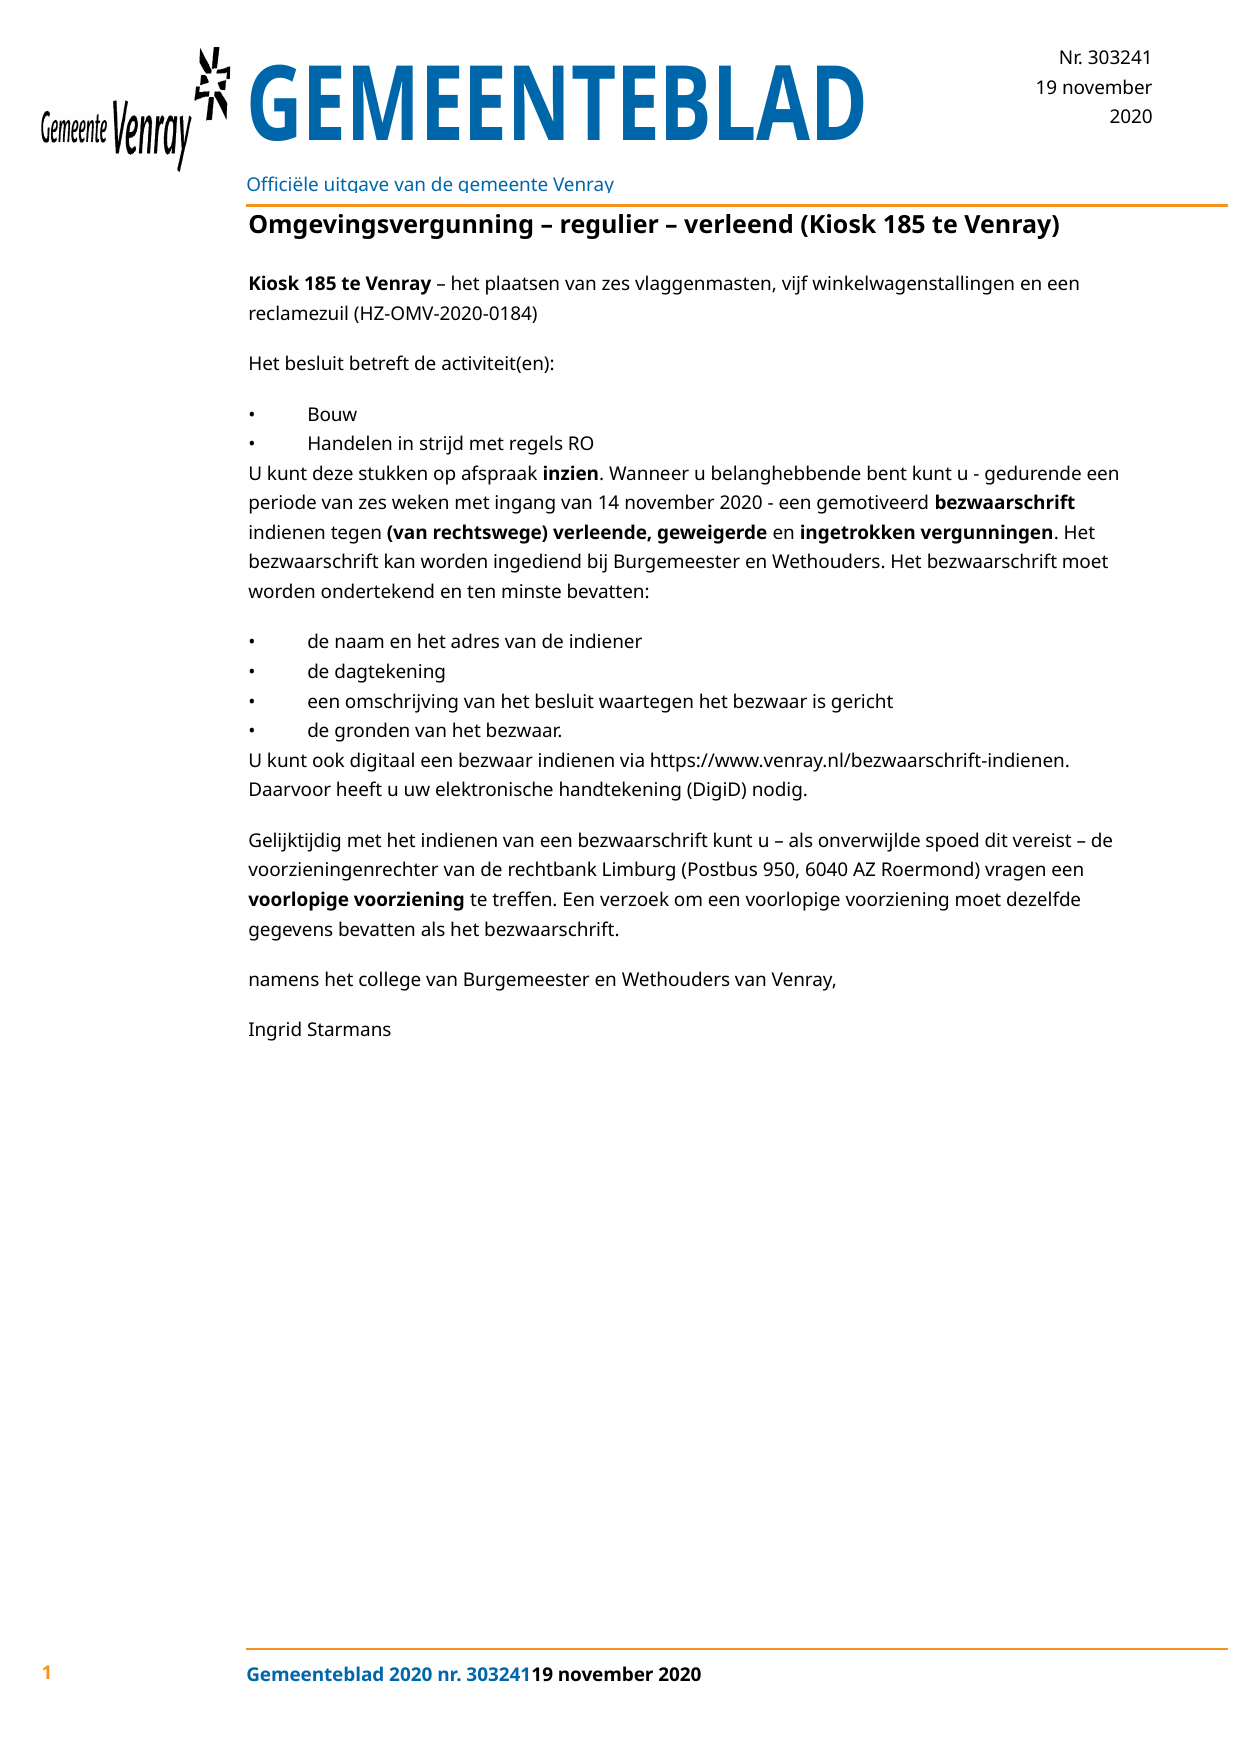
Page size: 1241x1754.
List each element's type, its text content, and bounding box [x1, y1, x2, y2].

text U kunt ook digitaal een bezwaar indienen via https://www.venray.nl/bezwaarschrift-indienen. Daarvoor heeft u uw elektronische handtekening (DigiD) nodig. [248, 747, 1152, 802]
text Het besluit betreft de activiteit(en): [248, 350, 1152, 376]
text namens het college van Burgemeester en Wethouders van Venray, [248, 966, 1152, 992]
text Kiosk 185 te Venray – het plaatsen van zes vlaggenmasten, vijf winkelwagenstallingen en een reclamezuil (HZ-OMV-2020-0184) [248, 270, 1152, 326]
list een omschrijving van het besluit waartegen het bezwaar is gericht [248, 688, 1152, 713]
list de gronden van het bezwaar. [248, 717, 1152, 743]
text Omgevingsvergunning – regulier – verleend (Kiosk 185 te Venray) [248, 207, 1152, 241]
list de dagtekening [248, 658, 1152, 684]
list Bouw [248, 401, 1152, 426]
text Ingrid Starmans [248, 1017, 1152, 1042]
text U kunt deze stukken op afspraak inzien. Wanneer u belanghebbende bent kunt u - gedurende een periode van zes weken met ingang van 14 november 2020 - een gemotiveerd bezwaarschrift indienen tegen (van rechtswege) verleende, geweigerde en ingetrokken vergunningen. Het bezwaarschrift kan worden ingediend bij Burgemeester en Wethouders. Het bezwaarschrift moet worden ondertekend en ten minste bevatten: [248, 460, 1152, 604]
text Gelijktijdig met het indienen van een bezwaarschrift kunt u – als onverwijlde spoed dit vereist – de voorzieningenrechter van de rechtbank Limburg (Postbus 950, 6040 AZ Roermond) vragen een voorlopige voorziening te treffen. Een verzoek om een voorlopige voorziening moet dezelfde gegevens bevatten als het bezwaarschrift. [248, 827, 1152, 941]
list Handelen in strijd met regels RO [248, 430, 1152, 456]
list de naam en het adres van de indiener [248, 629, 1152, 654]
picture [41, 47, 231, 172]
